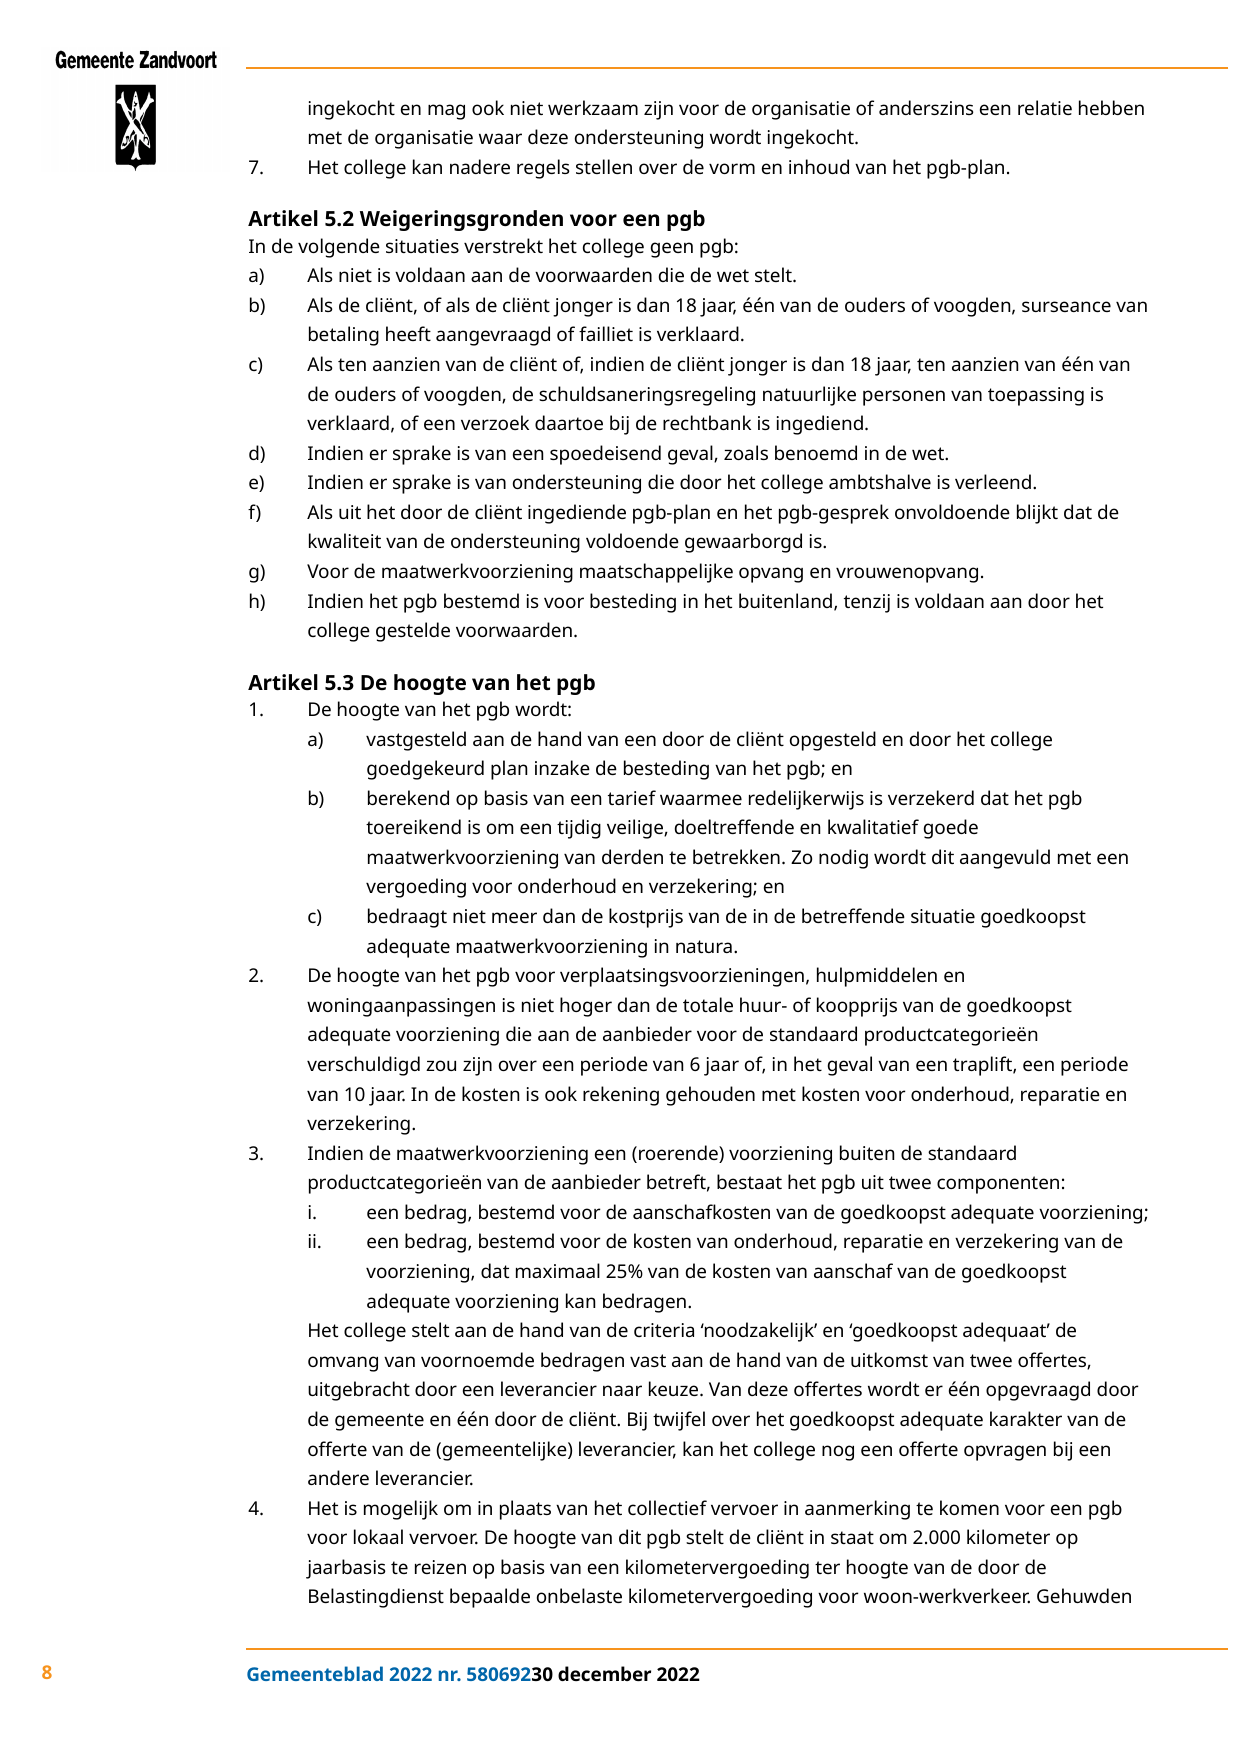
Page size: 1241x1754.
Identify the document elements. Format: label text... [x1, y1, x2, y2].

list ingekocht en mag ook niet werkzaam zijn voor de organisatie of anderszins een relatie hebben met de organisatie waar deze ondersteuning wordt ingekocht. [248, 95, 1152, 150]
list Als ten aanzien van de cliënt of, indien de cliënt jonger is dan 18 jaar, ten aanzien van één van de ouders of voogden, de schuldsaneringsregeling natuurlijke personen van toepassing is verklaard, of een verzoek daartoe bij de rechtbank is ingediend. [248, 351, 1152, 436]
list Indien er sprake is van een spoedeisend geval, zoals benoemd in de wet. [248, 440, 1152, 466]
list vastgesteld aan de hand van een door de cliënt opgesteld en door het college goedgekeurd plan inzake de besteding van het pgb; en [307, 726, 1152, 781]
list Indien het pgb bestemd is voor besteding in het buitenland, tenzij is voldaan aan door het college gestelde voorwaarden. [248, 588, 1152, 643]
list Voor de maatwerkvoorziening maatschappelijke opvang en vrouwenopvang. [248, 558, 1152, 584]
list bedraagt niet meer dan de kostprijs van de in de betreffende situatie goedkoopst adequate maatwerkvoorziening in natura. [307, 903, 1152, 959]
list een bedrag, bestemd voor de kosten van onderhoud, reparatie en verzekering van de voorziening, dat maximaal 25% van de kosten van aanschaf van de goedkoopst adequate voorziening kan bedragen. [307, 1229, 1152, 1314]
list Indien de maatwerkvoorziening een (roerende) voorziening buiten de standaard productcategorieën van de aanbieder betreft, bestaat het pgb uit twee componenten: [248, 1140, 1152, 1195]
list De hoogte van het pgb voor verplaatsingsvoorzieningen, hulpmiddelen en woningaanpassingen is niet hoger dan de totale huur- of koopprijs van de goedkoopst adequate voorziening die aan de aanbieder voor de standaard productcategorieën verschuldigd zou zijn over een periode van 6 jaar of, in het geval van een traplift, een periode van 10 jaar. In de kosten is ook rekening gehouden met kosten voor onderhoud, reparatie en verzekering. [248, 962, 1152, 1136]
text Artikel 5.3 De hoogte van het pgb [248, 668, 1152, 696]
list Als uit het door de cliënt ingediende pgb-plan en het pgb-gesprek onvoldoende blijkt dat de kwaliteit van de ondersteuning voldoende gewaarborgd is. [248, 499, 1152, 554]
text Artikel 5.2 Weigeringsgronden voor een pgb [248, 204, 1152, 233]
list Het is mogelijk om in plaats van het collectief vervoer in aanmerking te komen voor een pgb voor lokaal vervoer. De hoogte van dit pgb stelt de cliënt in staat om 2.000 kilometer op jaarbasis te reizen op basis van een kilometervergoeding ter hoogte van de door de Belastingdienst bepaalde onbelaste kilometervergoeding voor woon-werkverkeer. Gehuwden [248, 1495, 1152, 1609]
list een bedrag, bestemd voor de aanschafkosten van de goedkoopst adequate voorziening; [307, 1199, 1152, 1225]
list Het college kan nadere regels stellen over de vorm en inhoud van het pgb-plan. [248, 154, 1152, 180]
list Indien er sprake is van ondersteuning die door het college ambtshalve is verleend. [248, 469, 1152, 495]
picture [41, 47, 231, 172]
list Als de cliënt, of als de cliënt jonger is dan 18 jaar, één van de ouders of voogden, surseance van betaling heeft aangevraagd of failliet is verklaard. [248, 292, 1152, 347]
list De hoogte van het pgb wordt: [248, 696, 1152, 722]
list berekend op basis van een tarief waarmee redelijkerwijs is verzekerd dat het pgb toereikend is om een tijdig veilige, doeltreffende en kwalitatief goede maatwerkvoorziening van derden te betrekken. Zo nodig wordt dit aangevuld met een vergoeding voor onderhoud en verzekering; en [307, 785, 1152, 899]
text In de volgende situaties verstrekt het college geen pgb: [248, 233, 1152, 258]
list Het college stelt aan de hand van de criteria ‘noodzakelijk’ en ‘goedkoopst adequaat’ de omvang van voornoemde bedragen vast aan de hand van de uitkomst van twee offertes, uitgebracht door een leverancier naar keuze. Van deze offertes wordt er één opgevraagd door de gemeente en één door de cliënt. Bij twijfel over het goedkoopst adequate karakter van de offerte van de (gemeentelijke) leverancier, kan het college nog een offerte opvragen bij een andere leverancier. [248, 1317, 1152, 1491]
list Als niet is voldaan aan de voorwaarden die de wet stelt. [248, 262, 1152, 288]
